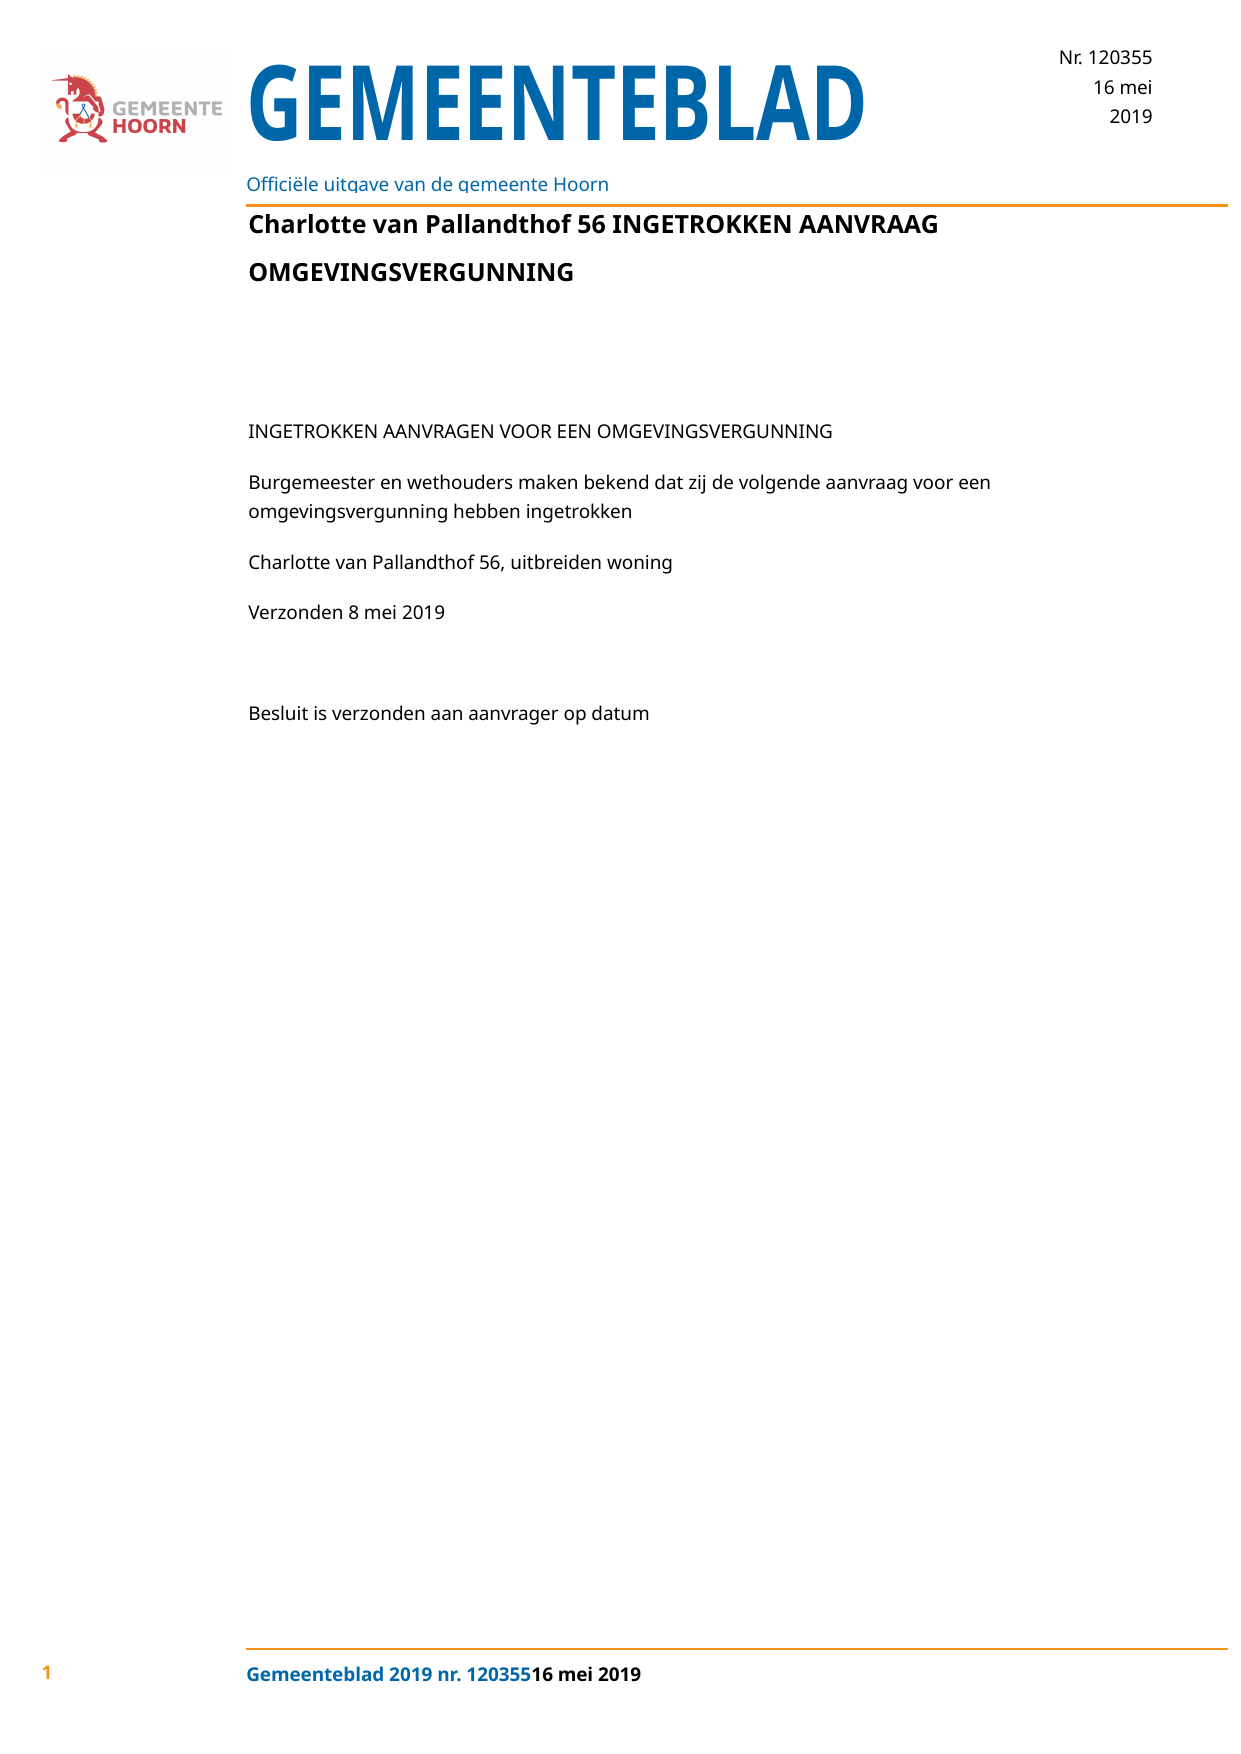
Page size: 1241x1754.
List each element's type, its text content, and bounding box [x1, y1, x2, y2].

text INGETROKKEN AANVRAGEN VOOR EEN OMGEVINGSVERGUNNING [248, 419, 1152, 444]
text Charlotte van Pallandthof 56, uitbreiden woning [248, 549, 1152, 575]
text Burgemeester en wethouders maken bekend dat zij de volgende aanvraag voor een omgevingsvergunning hebben ingetrokken [248, 469, 1152, 524]
text Verzonden 8 mei 2019 [248, 599, 1152, 625]
text Charlotte van Pallandthof 56 INGETROKKEN AANVRAAG OMGEVINGSVERGUNNING [248, 207, 1152, 288]
picture [41, 47, 231, 172]
text Besluit is verzonden aan aanvrager op datum [248, 700, 1152, 726]
